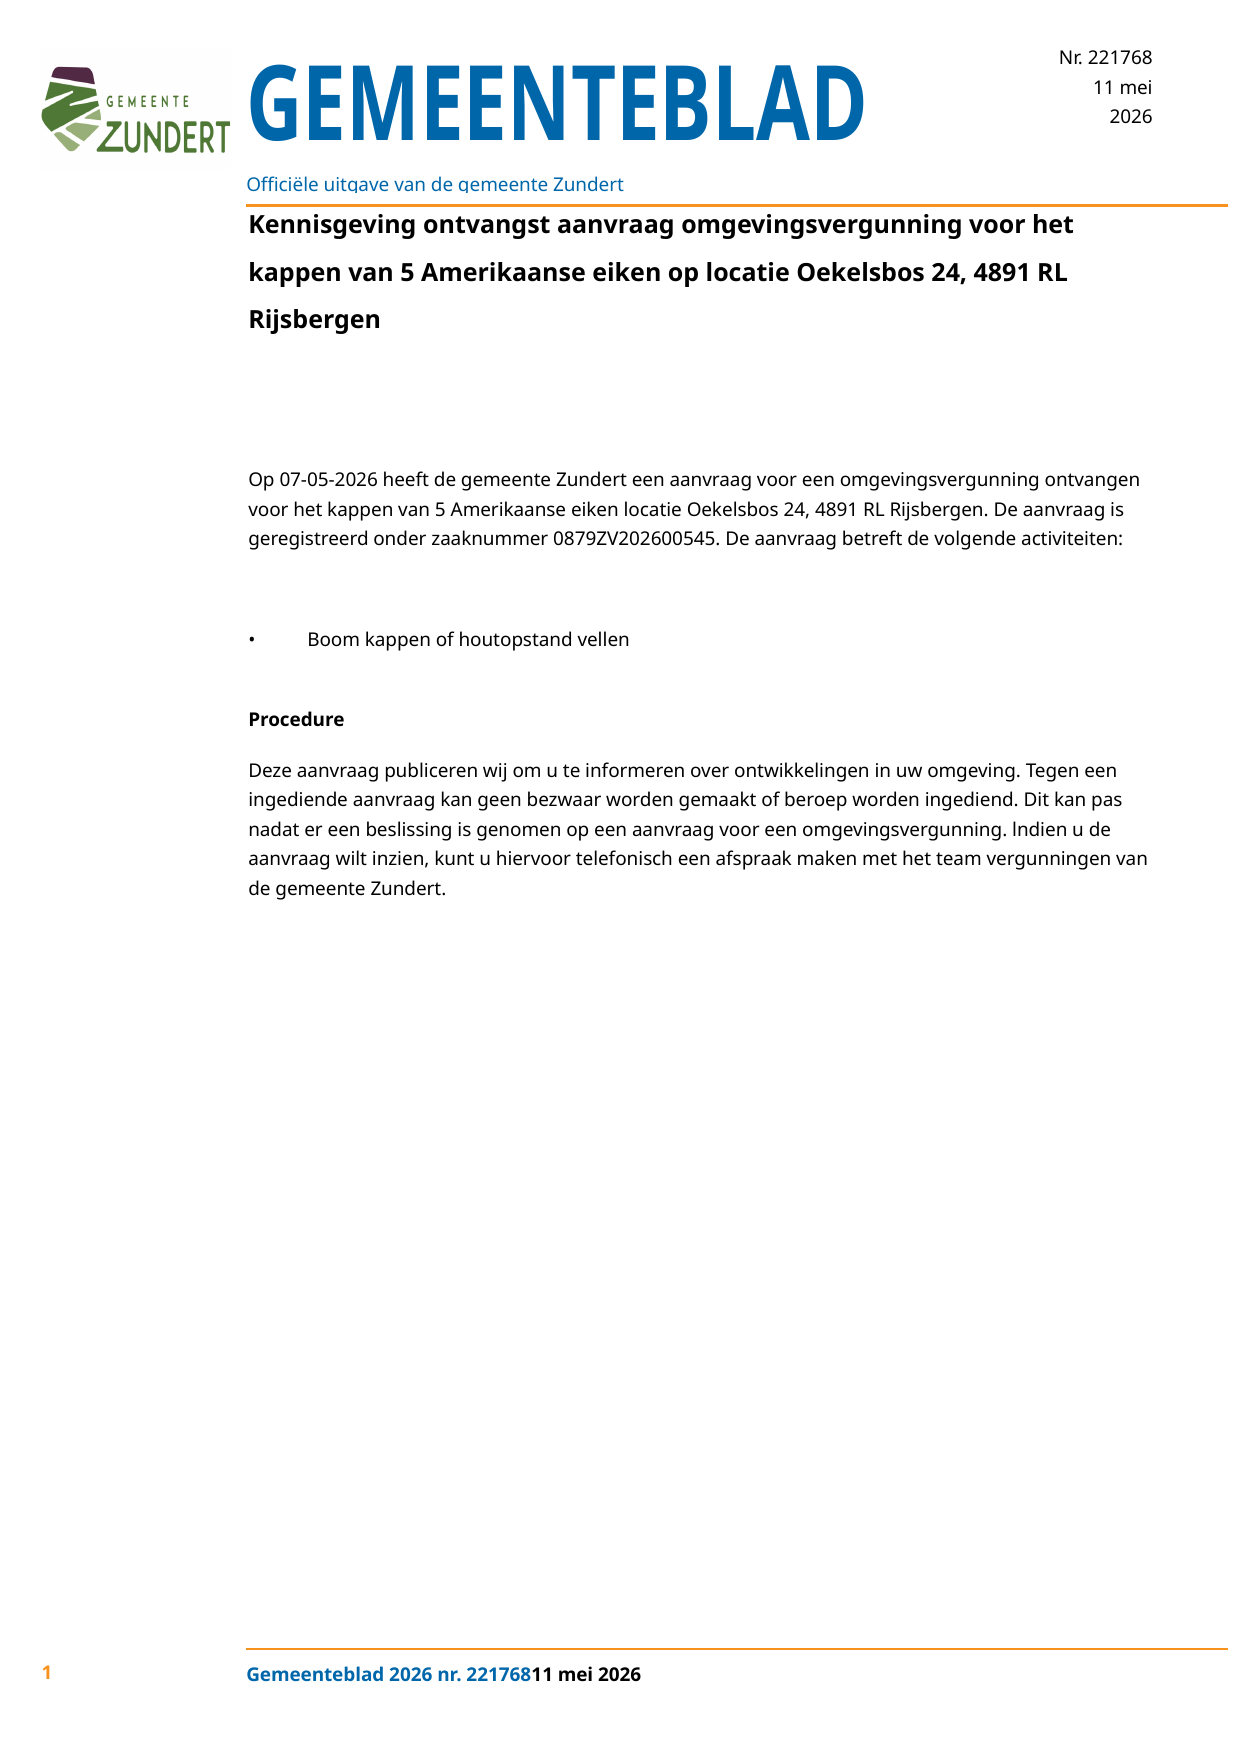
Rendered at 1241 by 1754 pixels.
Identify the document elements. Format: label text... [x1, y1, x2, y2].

list Boom kappen of houtopstand vellen [248, 626, 1152, 652]
text Deze aanvraag publiceren wij om u te informeren over ontwikkelingen in uw omgeving. Tegen een ingediende aanvraag kan geen bezwaar worden gemaakt of beroep worden ingediend. Dit kan pas nadat er een beslissing is genomen op een aanvraag voor een omgevingsvergunning. lndien u de aanvraag wilt inzien, kunt u hiervoor telefonisch een afspraak maken met het team vergunningen van de gemeente Zundert. [248, 757, 1152, 901]
text Procedure [248, 706, 1152, 732]
text Op 07-05-2026 heeft de gemeente Zundert een aanvraag voor een omgevingsvergunning ontvangen voor het kappen van 5 Amerikaanse eiken locatie Oekelsbos 24, 4891 RL Rijsbergen. De aanvraag is geregistreerd onder zaaknummer 0879ZV202600545. De aanvraag betreft de volgende activiteiten: [248, 466, 1152, 551]
text Kennisgeving ontvangst aanvraag omgevingsvergunning voor het kappen van 5 Amerikaanse eiken op locatie Oekelsbos 24, 4891 RL Rijsbergen [248, 207, 1152, 336]
picture [41, 47, 231, 172]
